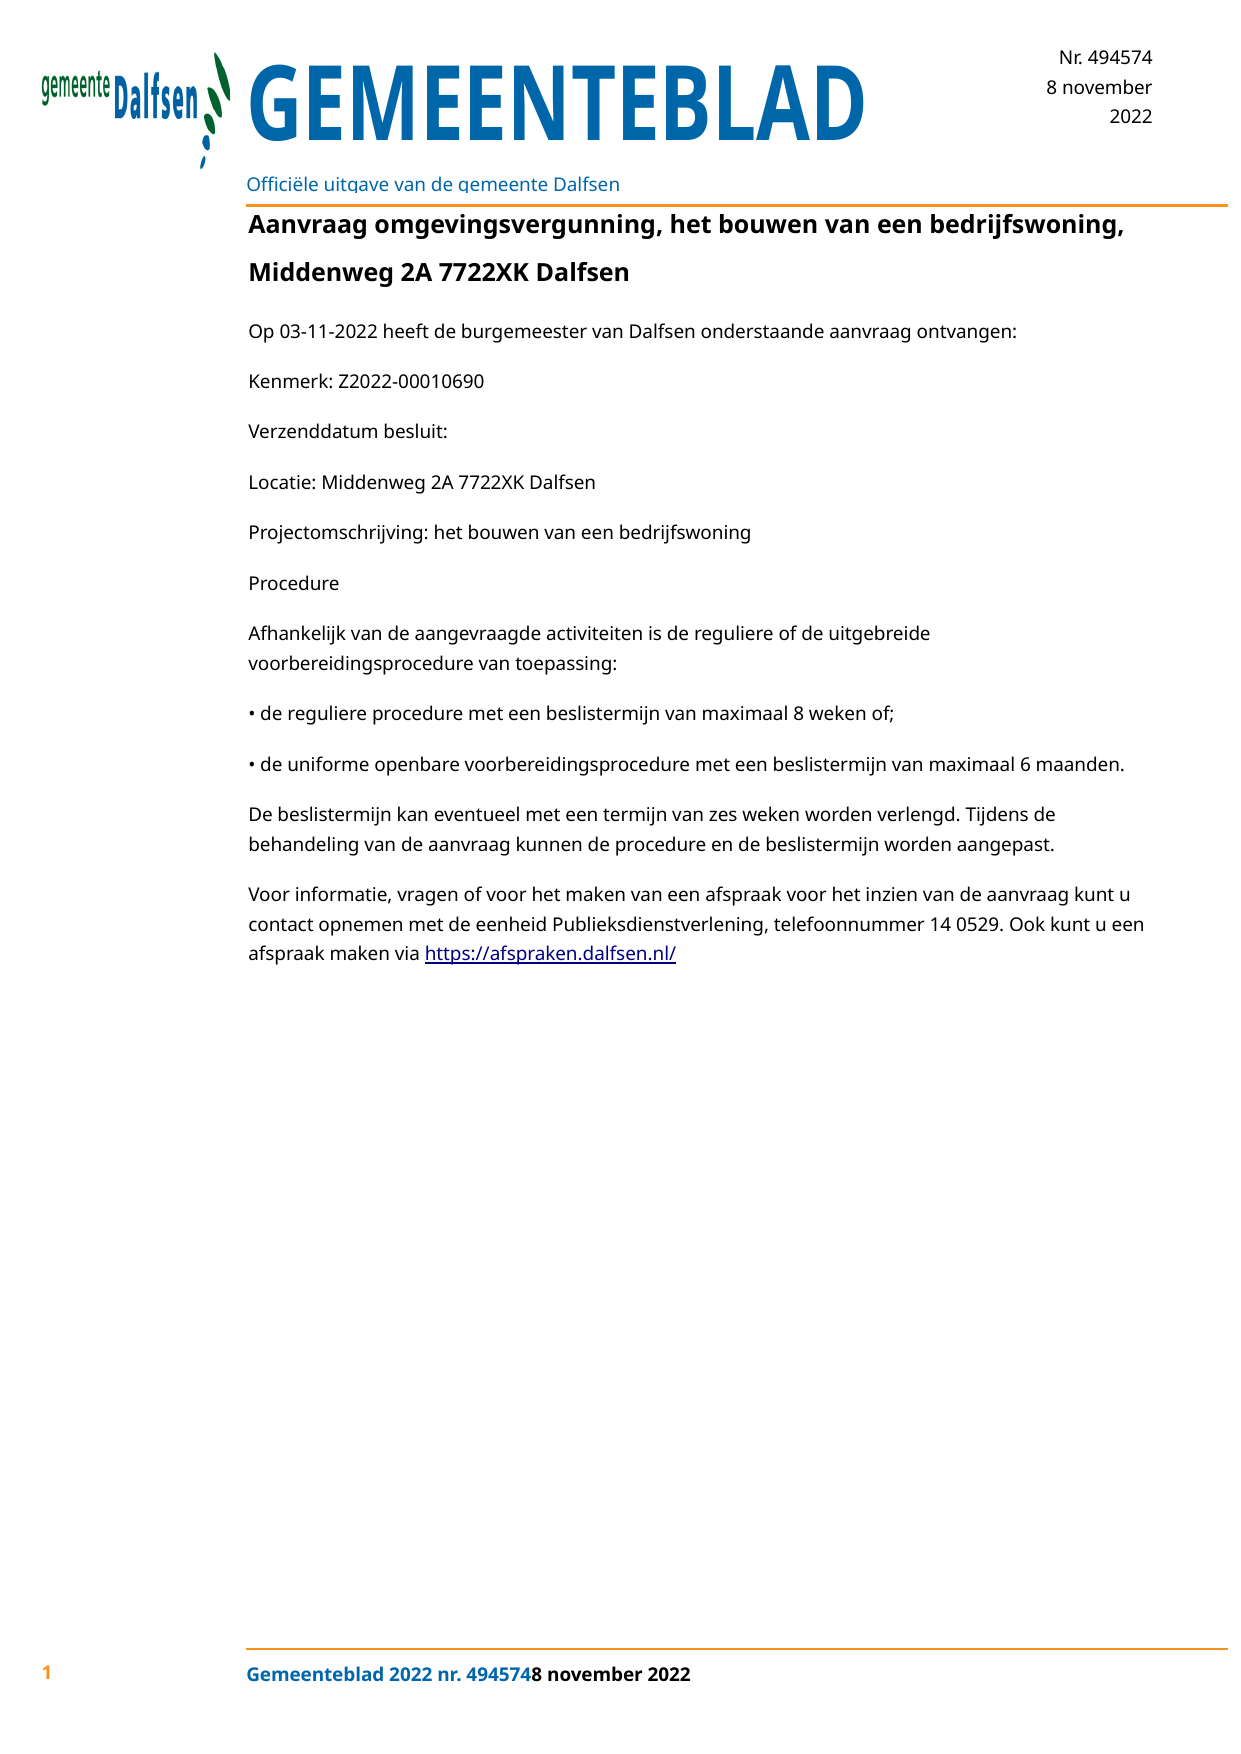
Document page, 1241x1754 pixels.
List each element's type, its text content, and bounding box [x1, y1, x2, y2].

text Afhankelijk van de aangevraagde activiteiten is de reguliere of de uitgebreide voorbereidingsprocedure van toepassing: [248, 620, 1152, 676]
text Voor informatie, vragen of voor het maken van een afspraak voor het inzien van de aanvraag kunt u contact opnemen met de eenheid Publieksdienstverlening, telefoonnummer 14 0529. Ook kunt u een afspraak maken via https://afspraken.dalfsen.nl/ [248, 881, 1152, 966]
text Verzenddatum besluit: [248, 419, 1152, 444]
picture [41, 47, 231, 172]
text • de reguliere procedure met een beslistermijn van maximaal 8 weken of; [248, 700, 1152, 726]
text Op 03-11-2022 heeft de burgemeester van Dalfsen onderstaande aanvraag ontvangen: [248, 318, 1152, 344]
text De beslistermijn kan eventueel met een termijn van zes weken worden verlengd. Tijdens de behandeling van de aanvraag kunnen de procedure en de beslistermijn worden aangepast. [248, 801, 1152, 857]
text Locatie: Middenweg 2A 7722XK Dalfsen [248, 469, 1152, 495]
text Kenmerk: Z2022-00010690 [248, 368, 1152, 394]
text Procedure [248, 570, 1152, 596]
text Aanvraag omgevingsvergunning, het bouwen van een bedrijfswoning, Middenweg 2A 7722XK Dalfsen [248, 207, 1152, 288]
text Projectomschrijving: het bouwen van een bedrijfswoning [248, 519, 1152, 545]
text • de uniforme openbare voorbereidingsprocedure met een beslistermijn van maximaal 6 maanden. [248, 751, 1152, 777]
